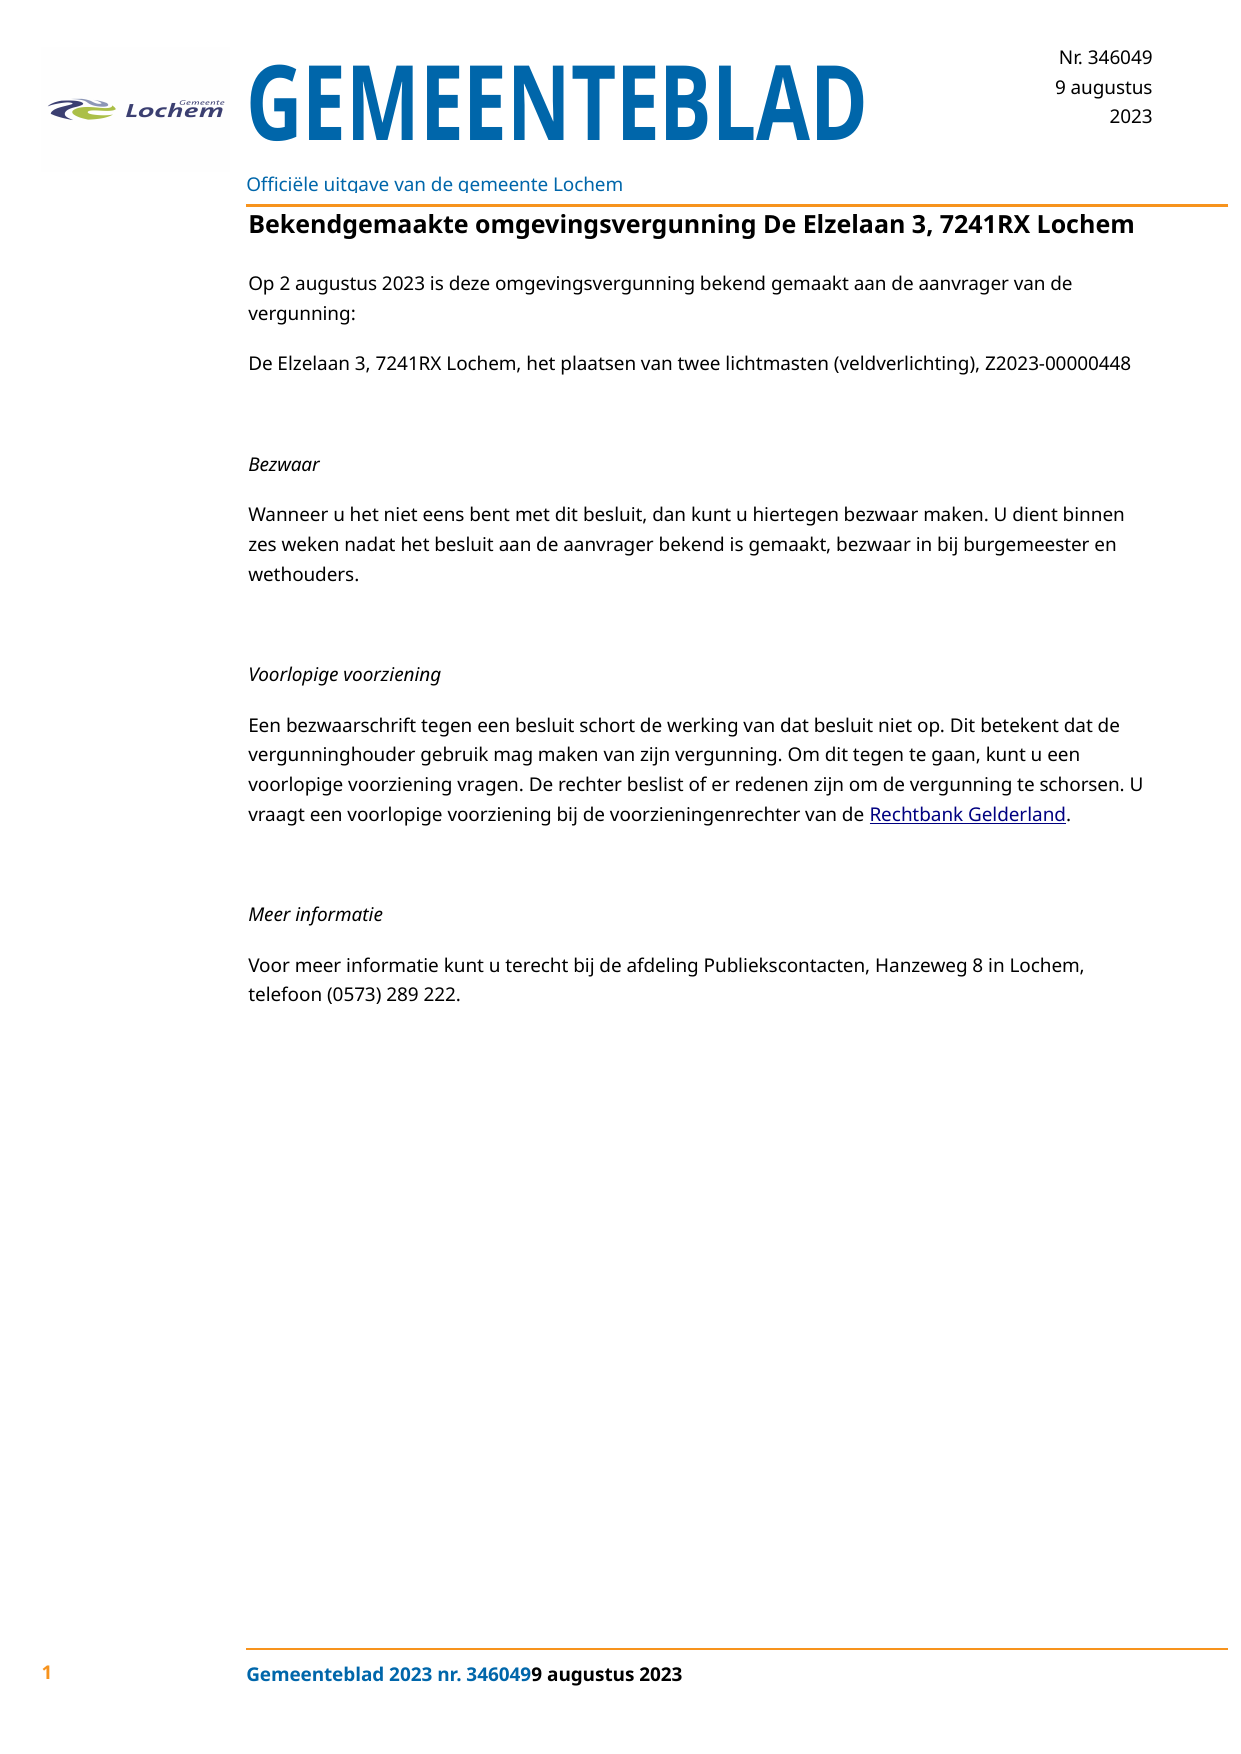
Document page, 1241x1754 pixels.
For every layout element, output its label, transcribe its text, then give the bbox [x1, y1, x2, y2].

text Bezwaar [248, 451, 1152, 477]
text Voor meer informatie kunt u terecht bij de afdeling Publiekscontacten, Hanzeweg 8 in Lochem, telefoon (0573) 289 222. [248, 952, 1152, 1007]
text Een bezwaarschrift tegen een besluit schort de werking van dat besluit niet op. Dit betekent dat de vergunninghouder gebruik mag maken van zijn vergunning. Om dit tegen te gaan, kunt u een voorlopige voorziening vragen. De rechter beslist of er redenen zijn om de vergunning te schorsen. U vraagt een voorlopige voorziening bij de voorzieningenrechter van de Rechtbank Gelderland. [248, 712, 1152, 826]
text Voorlopige voorziening [248, 662, 1152, 687]
text Meer informatie [248, 902, 1152, 927]
picture [41, 47, 231, 172]
text Wanneer u het niet eens bent met dit besluit, dan kunt u hiertegen bezwaar maken. U dient binnen zes weken nadat het besluit aan de aanvrager bekend is gemaakt, bezwaar in bij burgemeester en wethouders. [248, 502, 1152, 586]
text Op 2 augustus 2023 is deze omgevingsvergunning bekend gemaakt aan de aanvrager van de vergunning: [248, 270, 1152, 326]
text De Elzelaan 3, 7241RX Lochem, het plaatsen van twee lichtmasten (veldverlichting), Z2023-00000448 [248, 350, 1152, 376]
text Bekendgemaakte omgevingsvergunning De Elzelaan 3, 7241RX Lochem [248, 207, 1152, 241]
